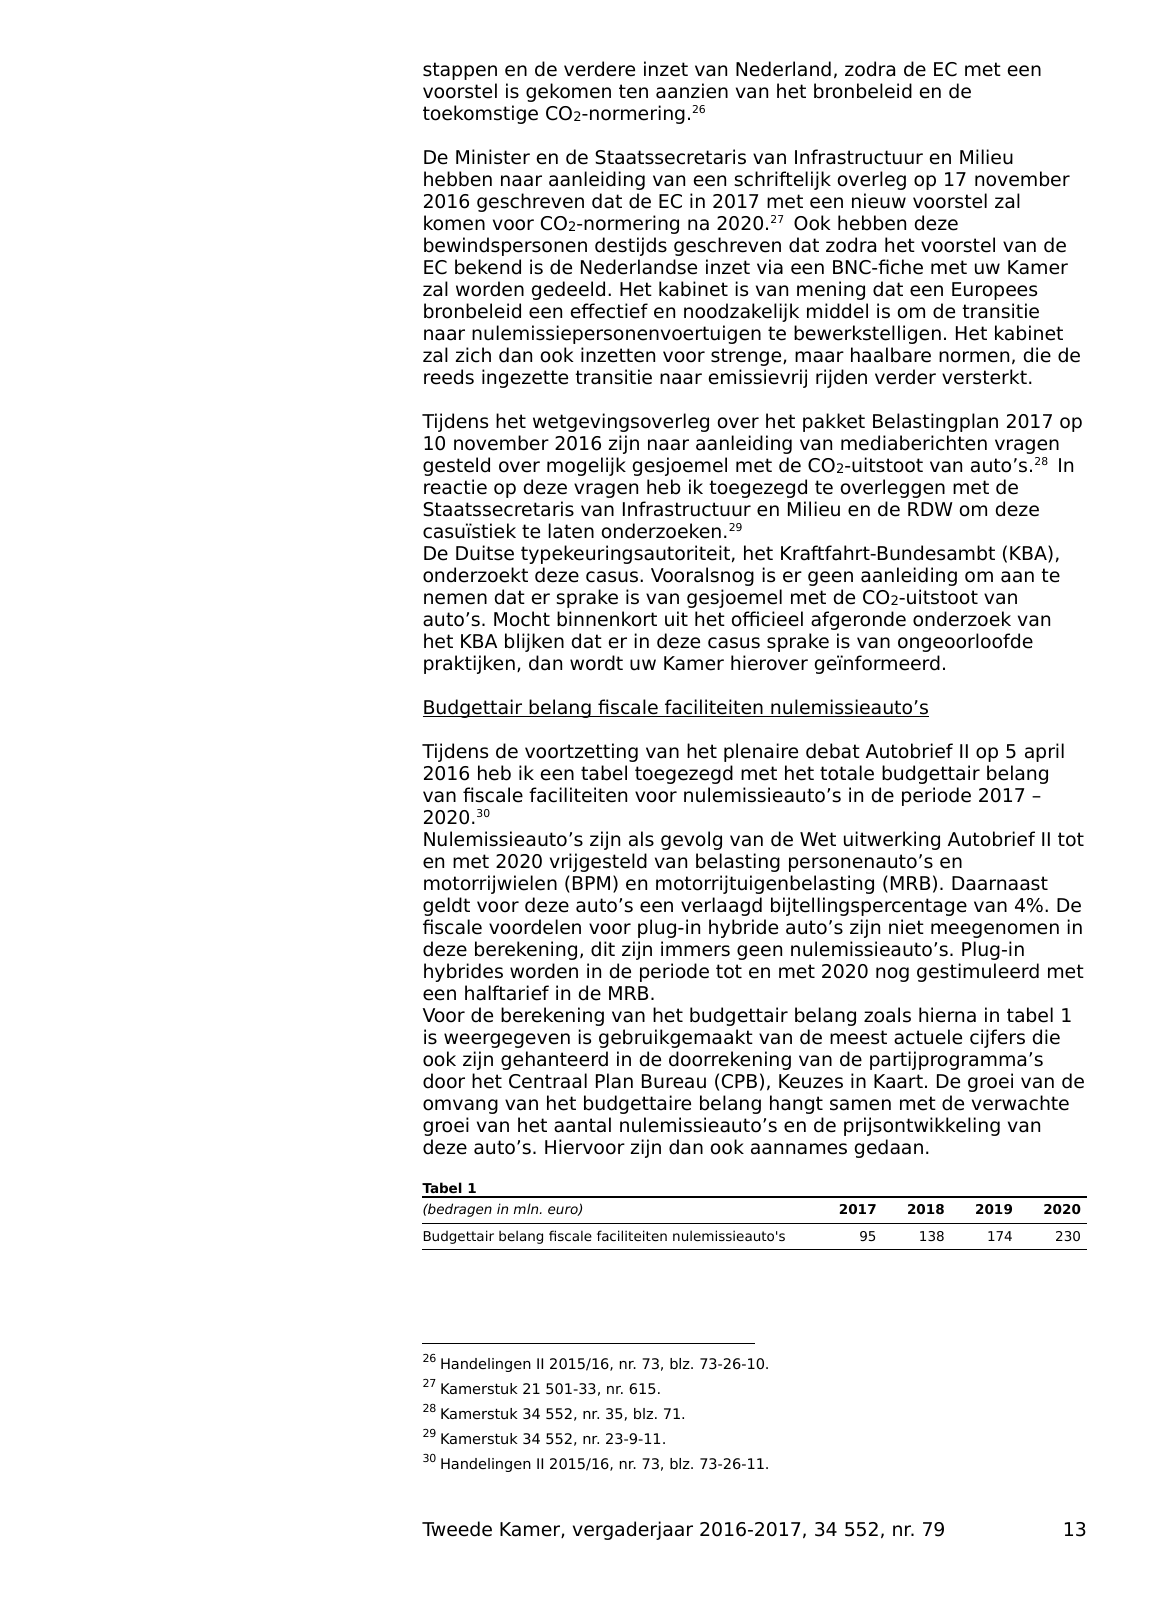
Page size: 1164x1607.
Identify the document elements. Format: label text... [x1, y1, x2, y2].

text Tijdens de voortzetting van het plenaire debat Autobrief II op 5 april 2016 heb ik een tabel toegezegd met het totale budgettair belang van fiscale faciliteiten voor nulemissieauto’s in de periode 2017 – 2020. [422, 741, 1087, 829]
table_cell 95 [814, 1224, 882, 1249]
text De Duitse typekeuringsautoriteit, het Kraftfahrt-Bundesambt (KBA), onderzoekt deze casus. Vooralsnog is er geen aanleiding om aan te nemen dat er sprake is van gesjoemel met de CO2-uitstoot van auto’s. Mocht binnenkort uit het officieel afgeronde onderzoek van het KBA blijken dat er in deze casus sprake is van ongeoorloofde praktijken, dan wordt uw Kamer hierover geïnformeerd. [422, 543, 1087, 675]
subtitle Budgettair belang fiscale faciliteiten nulemissieauto’s [422, 697, 1087, 719]
text Voor de berekening van het budgettair belang zoals hierna in tabel 1 is weergegeven is gebruikgemaakt van de meest actuele cijfers die ook zijn gehanteerd in de doorrekening van de partijprogramma’s door het Centraal Plan Bureau (CPB), Keuzes in Kaart. De groei van de omvang van het budgettaire belang hangt samen met de verwachte groei van het aantal nulemissieauto’s en de prijsontwikkeling van deze auto’s. Hiervoor zijn dan ook aannames gedaan. [422, 1005, 1087, 1159]
table_cell 2018 [882, 1198, 950, 1223]
text Handelingen II 2015/16, nr. 73, blz. 73-26-10. [422, 1352, 1087, 1374]
table_cell 2020 [1019, 1198, 1087, 1223]
table_cell 230 [1019, 1224, 1087, 1249]
text Kamerstuk 34 552, nr. 35, blz. 71. [422, 1402, 1087, 1424]
table_cell (bedragen in mln. euro) [422, 1198, 814, 1223]
text stappen en de verdere inzet van Nederland, zodra de EC met een voorstel is gekomen ten aanzien van het bronbeleid en de toekomstige CO2-normering. [422, 59, 1087, 125]
table_cell 174 [950, 1224, 1018, 1249]
text Kamerstuk 34 552, nr. 23-9-11. [422, 1427, 1087, 1449]
table_cell 2017 [814, 1198, 882, 1223]
text Tijdens het wetgevingsoverleg over het pakket Belastingplan 2017 op 10 november 2016 zijn naar aanleiding van mediaberichten vragen gesteld over mogelijk gesjoemel met de CO2-uitstoot van auto’s. In reactie op deze vragen heb ik toegezegd te overleggen met de Staatssecretaris van Infrastructuur en Milieu en de RDW om deze casuïstiek te laten onderzoeken. [422, 411, 1087, 543]
text Handelingen II 2015/16, nr. 73, blz. 73-26-11. [422, 1452, 1087, 1474]
table_header Tabel 1 [422, 1181, 1087, 1196]
table_cell 138 [882, 1224, 950, 1249]
text Kamerstuk 21 501-33, nr. 615. [422, 1377, 1087, 1399]
text Nulemissieauto’s zijn als gevolg van de Wet uitwerking Autobrief II tot en met 2020 vrijgesteld van belasting personenauto’s en motorrijwielen (BPM) en motorrijtuigenbelasting (MRB). Daarnaast geldt voor deze auto’s een verlaagd bijtellingspercentage van 4%. De fiscale voordelen voor plug-in hybride auto’s zijn niet meegenomen in deze berekening, dit zijn immers geen nulemissieauto’s. Plug-in hybrides worden in de periode tot en met 2020 nog gestimuleerd met een halftarief in de MRB. [422, 829, 1087, 1005]
table_cell 2019 [950, 1198, 1018, 1223]
text De Minister en de Staatssecretaris van Infrastructuur en Milieu hebben naar aanleiding van een schriftelijk overleg op 17 november 2016 geschreven dat de EC in 2017 met een nieuw voorstel zal komen voor CO2-normering na 2020. Ook hebben deze bewindspersonen destijds geschreven dat zodra het voorstel van de EC bekend is de Nederlandse inzet via een BNC-fiche met uw Kamer zal worden gedeeld. Het kabinet is van mening dat een Europees bronbeleid een effectief en noodzakelijk middel is om de transitie naar nulemissiepersonenvoertuigen te bewerkstelligen. Het kabinet zal zich dan ook inzetten voor strenge, maar haalbare normen, die de reeds ingezette transitie naar emissievrij rijden verder versterkt. [422, 147, 1087, 389]
table_cell Budgettair belang fiscale faciliteiten nulemissieauto's [422, 1224, 814, 1249]
